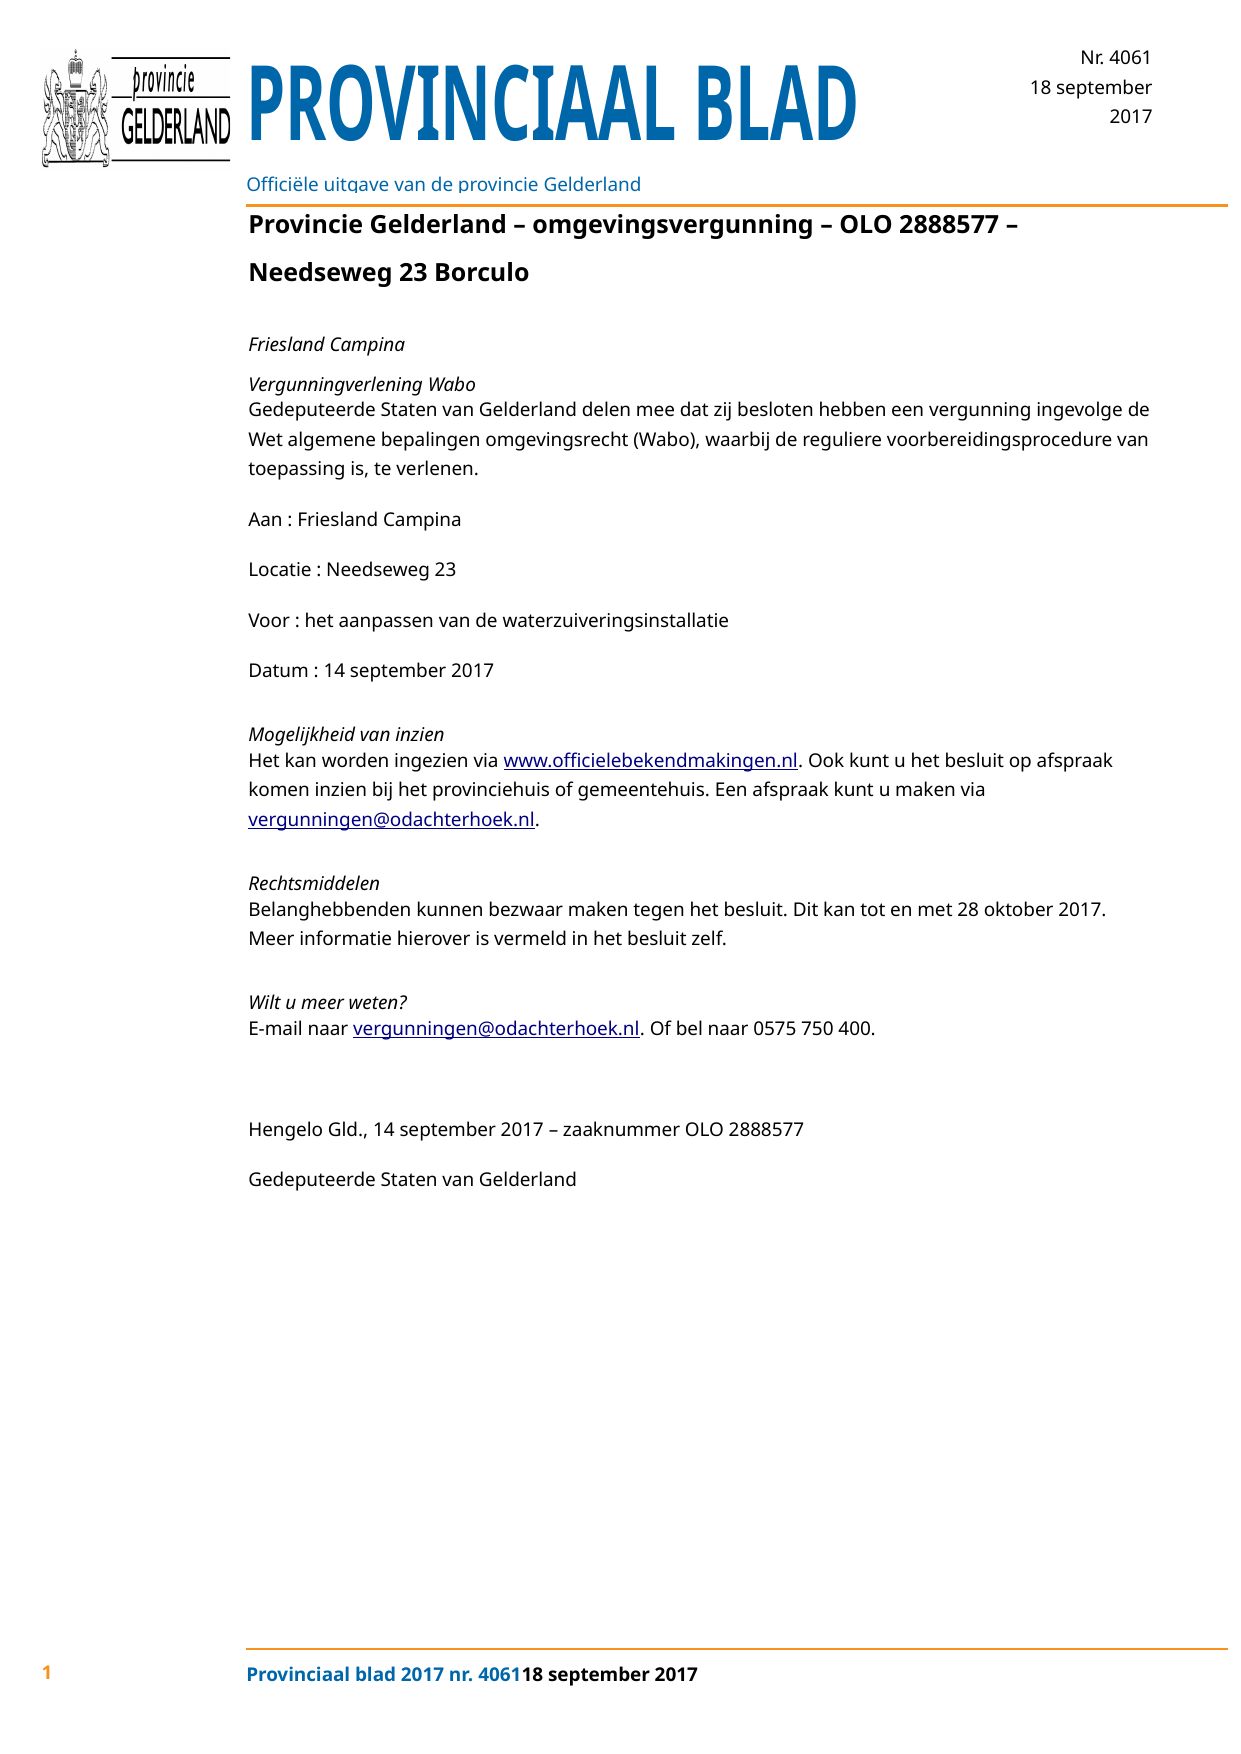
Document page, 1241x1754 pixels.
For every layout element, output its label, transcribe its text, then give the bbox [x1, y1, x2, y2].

text Rechtsmiddelen [248, 870, 1152, 896]
text Friesland Campina [248, 331, 1152, 357]
text Provincie Gelderland – omgevingsvergunning – OLO 2888577 – Needseweg 23 Borculo [248, 207, 1152, 288]
text Locatie : Needseweg 23 [248, 556, 1152, 582]
text Voor : het aanpassen van de waterzuiveringsinstallatie [248, 607, 1152, 633]
text E-mail naar vergunningen@odachterhoek.nl. Of bel naar 0575 750 400. [248, 1015, 1152, 1041]
text Aan : Friesland Campina [248, 506, 1152, 532]
text Vergunningverlening Wabo [248, 371, 1152, 396]
text Gedeputeerde Staten van Gelderland [248, 1166, 1152, 1192]
text Wilt u meer weten? [248, 989, 1152, 1015]
text Het kan worden ingezien via www.officielebekendmakingen.nl. Ook kunt u het besluit op afspraak komen inzien bij het provinciehuis of gemeentehuis. Een afspraak kunt u maken via vergunningen@odachterhoek.nl. [248, 747, 1152, 832]
text Belanghebbenden kunnen bezwaar maken tegen het besluit. Dit kan tot en met 28 oktober 2017. Meer informatie hierover is vermeld in het besluit zelf. [248, 896, 1152, 951]
text Datum : 14 september 2017 [248, 657, 1152, 683]
text Hengelo Gld., 14 september 2017 – zaaknummer OLO 2888577 [248, 1116, 1152, 1142]
text Gedeputeerde Staten van Gelderland delen mee dat zij besloten hebben een vergunning ingevolge de Wet algemene bepalingen omgevingsrecht (Wabo), waarbij de reguliere voorbereidingsprocedure van toepassing is, te verlenen. [248, 396, 1152, 481]
picture [41, 47, 231, 172]
text Mogelijkheid van inzien [248, 721, 1152, 747]
